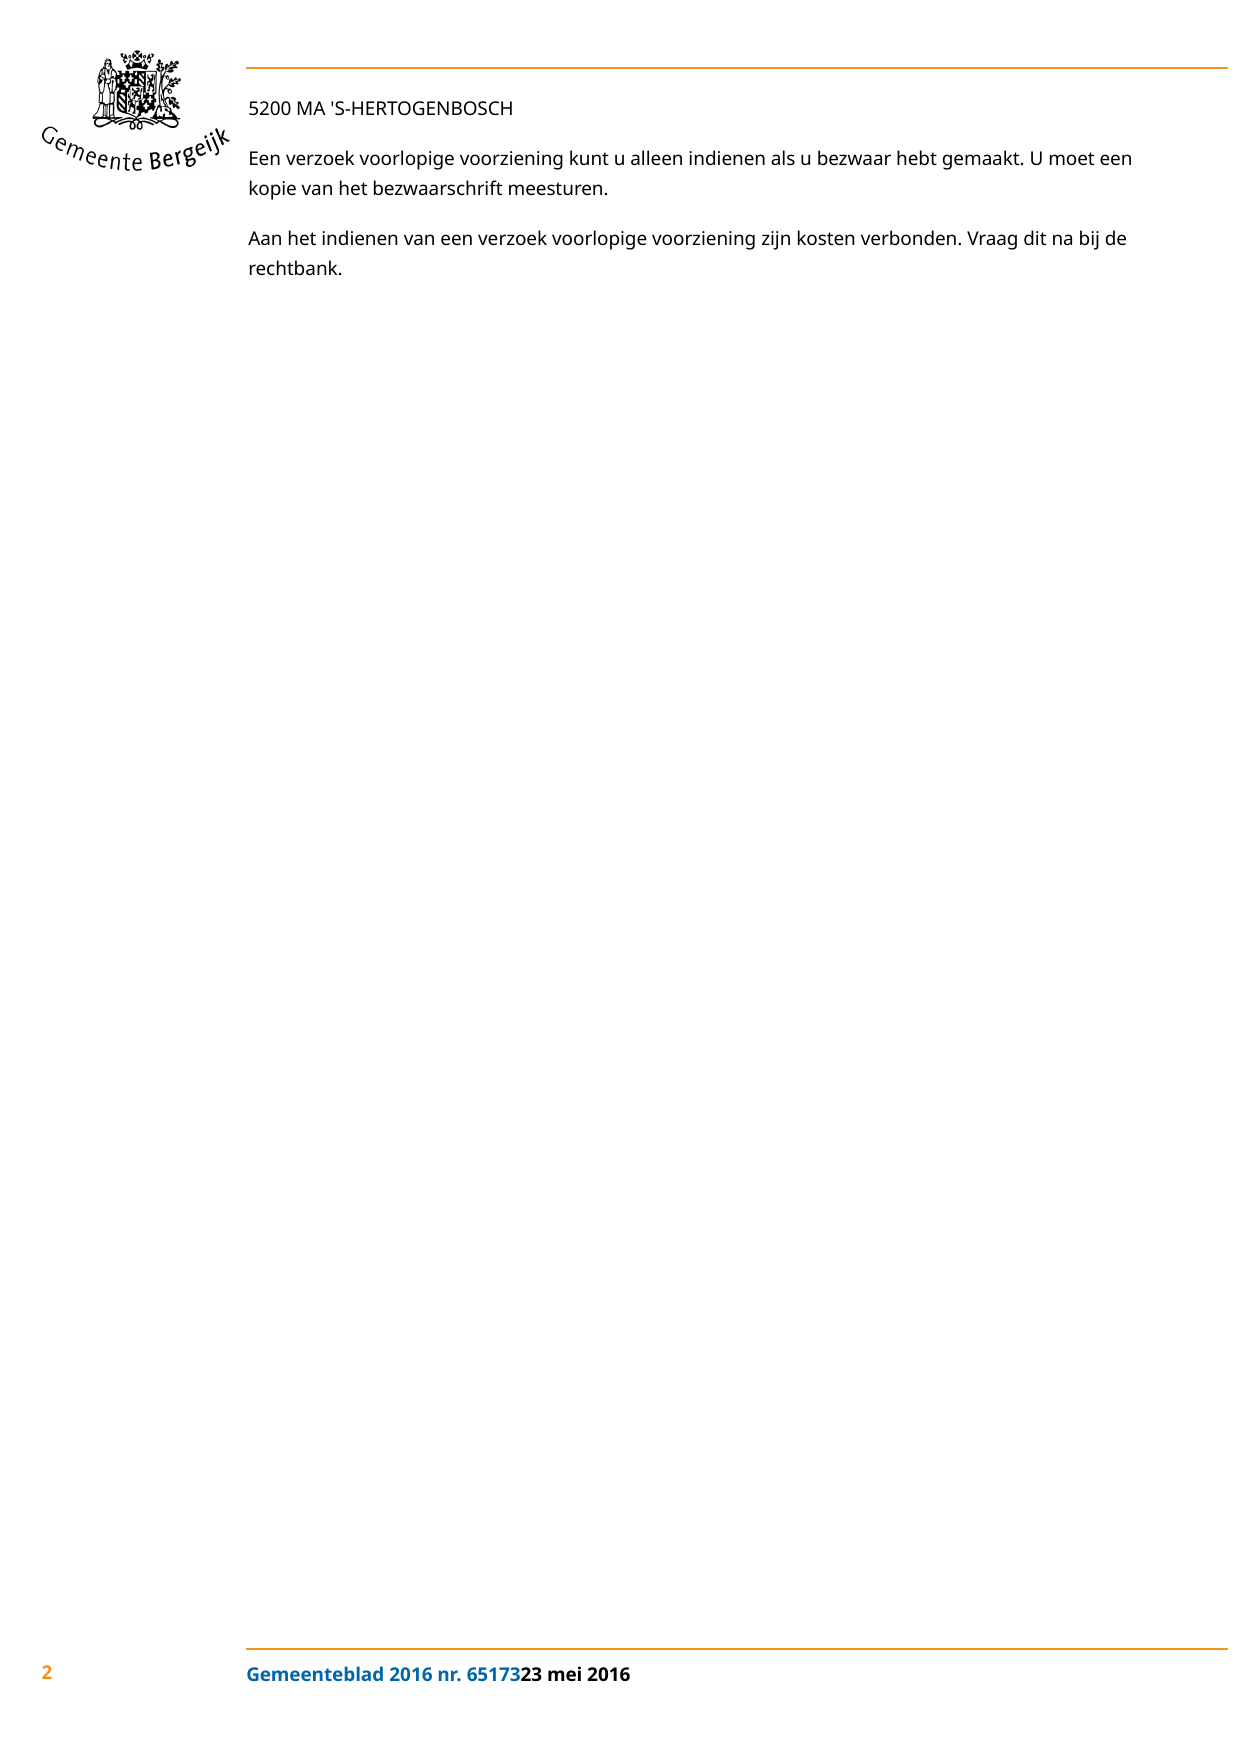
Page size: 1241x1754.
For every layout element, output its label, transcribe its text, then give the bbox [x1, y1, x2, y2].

picture [41, 47, 231, 172]
text Een verzoek voorlopige voorziening kunt u alleen indienen als u bezwaar hebt gemaakt. U moet een kopie van het bezwaarschrift meesturen. [248, 145, 1152, 201]
text 5200 MA 'S-HERTOGENBOSCH [248, 95, 1152, 121]
text Aan het indienen van een verzoek voorlopige voorziening zijn kosten verbonden. Vraag dit na bij de rechtbank. [248, 225, 1152, 281]
